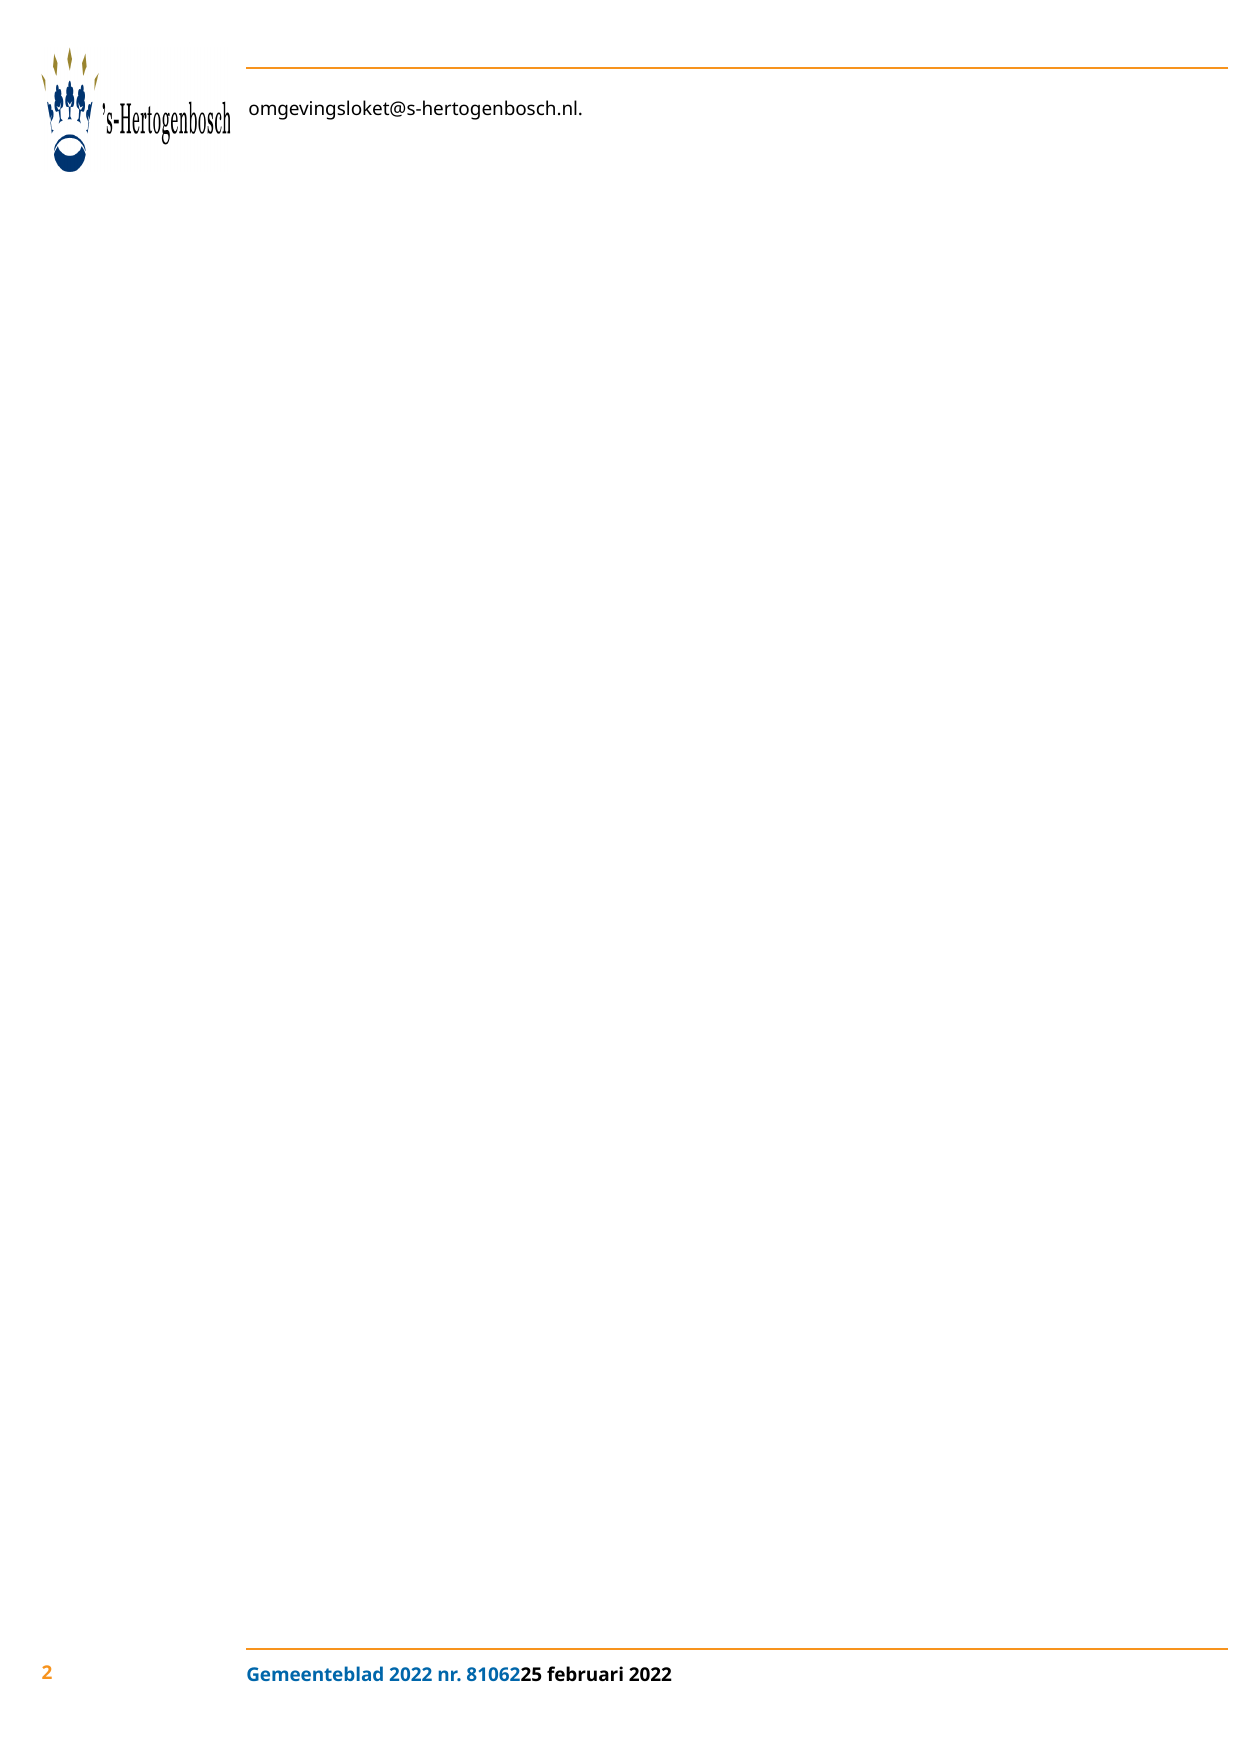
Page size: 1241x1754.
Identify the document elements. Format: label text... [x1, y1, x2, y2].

picture [41, 47, 231, 172]
text omgevingsloket@s-hertogenbosch.nl. [248, 95, 1152, 121]
